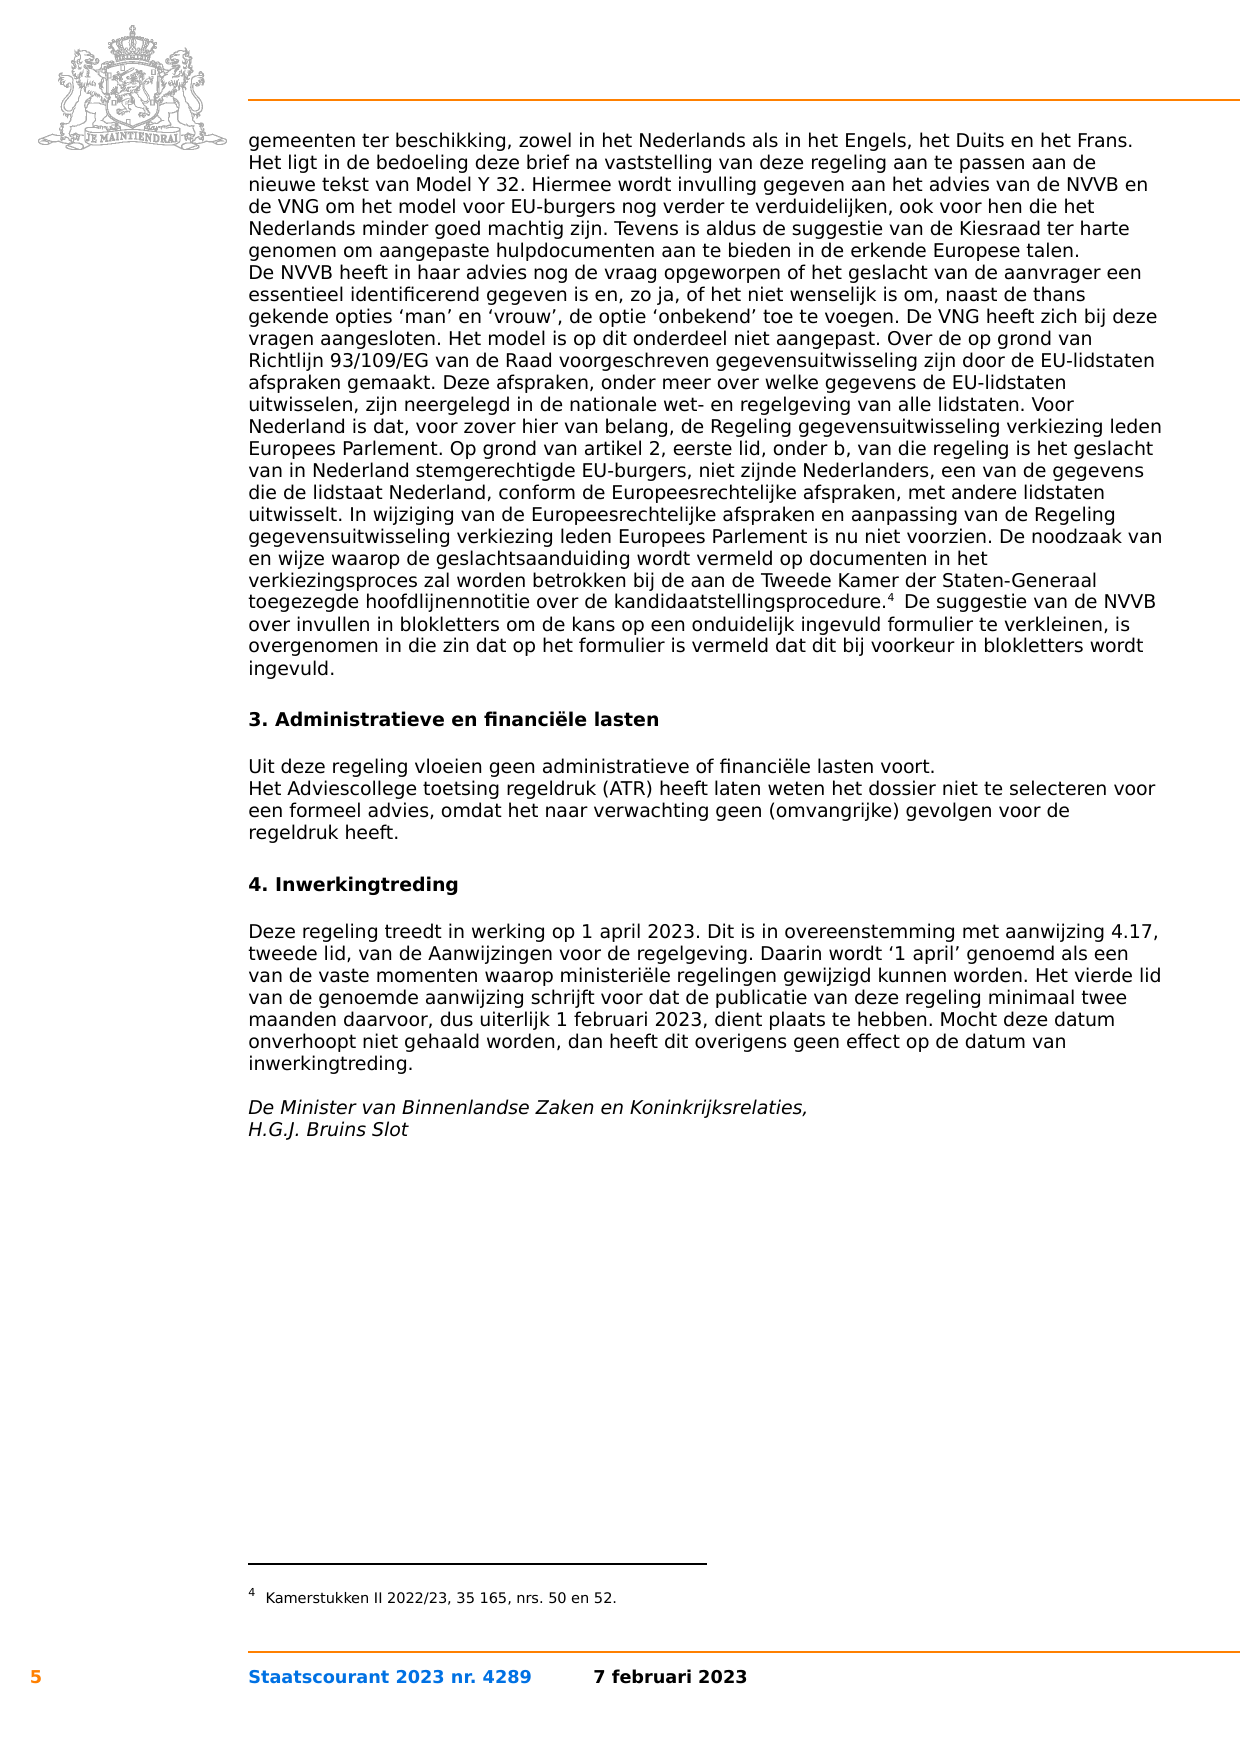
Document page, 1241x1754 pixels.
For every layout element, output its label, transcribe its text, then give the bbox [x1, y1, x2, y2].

picture [38, 25, 227, 150]
text De Minister van Binnenlandse Zaken en Koninkrijksrelaties, H.G.J. Bruins Slot [248, 1097, 1163, 1141]
text De NVVB heeft in haar advies nog de vraag opgeworpen of het geslacht van de aanvrager een essentieel identificerend gegeven is en, zo ja, of het niet wenselijk is om, naast de thans gekende opties ‘man’ en ‘vrouw’, de optie ‘onbekend’ toe te voegen. De VNG heeft zich bij deze vragen aangesloten. Het model is op dit onderdeel niet aangepast. Over de op grond van Richtlijn 93/109/EG van de Raad voorgeschreven gegevensuitwisseling zijn door de EU-lidstaten afspraken gemaakt. Deze afspraken, onder meer over welke gegevens de EU-lidstaten uitwisselen, zijn neergelegd in de nationale wet- en regelgeving van alle lidstaten. Voor Nederland is dat, voor zover hier van belang, de Regeling gegevensuitwisseling verkiezing leden Europees Parlement. Op grond van artikel 2, eerste lid, onder b, van die regeling is het geslacht van in Nederland stemgerechtigde EU-burgers, niet zijnde Nederlanders, een van de gegevens die de lidstaat Nederland, conform de Europeesrechtelijke afspraken, met andere lidstaten uitwisselt. In wijziging van de Europeesrechtelijke afspraken en aanpassing van de Regeling gegevensuitwisseling verkiezing leden Europees Parlement is nu niet voorzien. De noodzaak van en wijze waarop de geslachtsaanduiding wordt vermeld op documenten in het verkiezingsproces zal worden betrokken bij de aan de Tweede Kamer der Staten-Generaal toegezegde hoofdlijnennotitie over de kandidaatstellingsprocedure. De suggestie van de NVVB over invullen in blokletters om de kans op een onduidelijk ingevuld formulier te verkleinen, is overgenomen in die zin dat op het formulier is vermeld dat dit bij voorkeur in blokletters wordt ingevuld. [248, 262, 1163, 679]
text Het Adviescollege toetsing regeldruk (ATR) heeft laten weten het dossier niet te selecteren voor een formeel advies, omdat het naar verwachting geen (omvangrijke) gevolgen voor de regeldruk heeft. [248, 778, 1163, 844]
text Deze regeling treedt in werking op 1 april 2023. Dit is in overeenstemming met aanwijzing 4.17, tweede lid, van de Aanwijzingen voor de regelgeving. Daarin wordt ‘1 april’ genoemd als een van de vaste momenten waarop ministeriële regelingen gewijzigd kunnen worden. Het vierde lid van de genoemde aanwijzing schrijft voor dat de publicatie van deze regeling minimaal twee maanden daarvoor, dus uiterlijk 1 februari 2023, dient plaats te hebben. Mocht deze datum onverhoopt niet gehaald worden, dan heeft dit overigens geen effect op de datum van inwerkingtreding. [248, 921, 1163, 1075]
text Kamerstukken II 2022/23, 35 165, nrs. 50 en 52. [248, 1586, 1163, 1608]
subtitle 4. Inwerkingtreding [248, 874, 1163, 896]
text Uit deze regeling vloeien geen administratieve of financiële lasten voort. [248, 756, 1163, 778]
text gemeenten ter beschikking, zowel in het Nederlands als in het Engels, het Duits en het Frans. Het ligt in de bedoeling deze brief na vaststelling van deze regeling aan te passen aan de nieuwe tekst van Model Y 32. Hiermee wordt invulling gegeven aan het advies van de NVVB en de VNG om het model voor EU-burgers nog verder te verduidelijken, ook voor hen die het Nederlands minder goed machtig zijn. Tevens is aldus de suggestie van de Kiesraad ter harte genomen om aangepaste hulpdocumenten aan te bieden in de erkende Europese talen. [248, 130, 1163, 262]
subtitle 3. Administratieve en financiële lasten [248, 709, 1163, 731]
